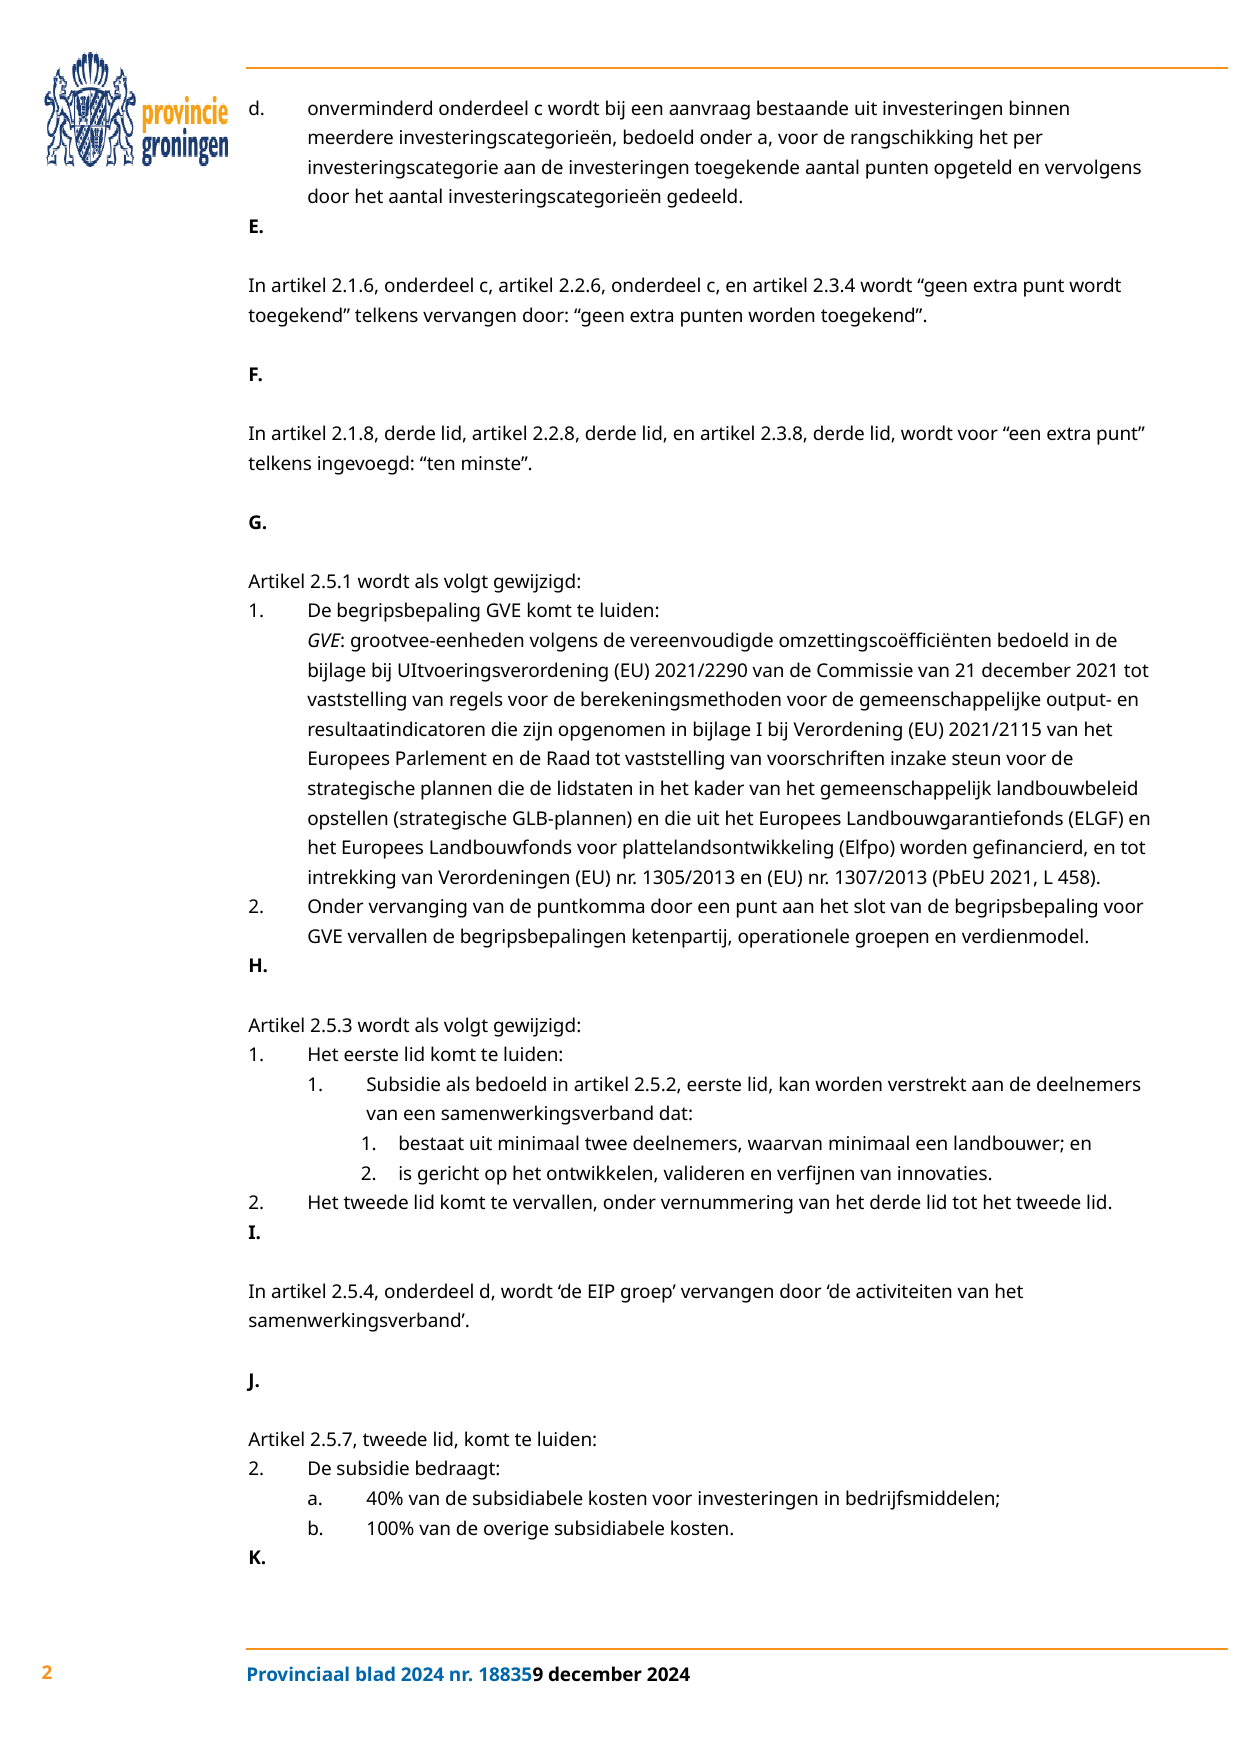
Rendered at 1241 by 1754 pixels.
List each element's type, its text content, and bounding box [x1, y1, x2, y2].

list Het tweede lid komt te vervallen, onder vernummering van het derde lid tot het tweede lid. [248, 1189, 1152, 1215]
text Artikel 2.5.3 wordt als volgt gewijzigd: [248, 1012, 1152, 1038]
picture [41, 47, 231, 172]
text E. [248, 213, 1152, 239]
text In artikel 2.1.6, onderdeel c, artikel 2.2.6, onderdeel c, en artikel 2.3.4 wordt “geen extra punt wordt toegekend” telkens vervangen door: “geen extra punten worden toegekend”. [248, 272, 1152, 328]
text G. [248, 509, 1152, 535]
text In artikel 2.5.4, onderdeel d, wordt ‘de EIP groep’ vervangen door ‘de activiteiten van het samenwerkingsverband’. [248, 1278, 1152, 1333]
text K. [248, 1544, 1152, 1570]
list GVE: grootvee-eenheden volgens de vereenvoudigde omzettingscoëfficiënten bedoeld in de bijlage bij UItvoeringsverordening (EU) 2021/2290 van de Commissie van 21 december 2021 tot vaststelling van regels voor de berekeningsmethoden voor de gemeenschappelijke output- en resultaatindicatoren die zijn opgenomen in bijlage I bij Verordening (EU) 2021/2115 van het Europees Parlement en de Raad tot vaststelling van voorschriften inzake steun voor de strategische plannen die de lidstaten in het kader van het gemeenschappelijk landbouwbeleid opstellen (strategische GLB-plannen) en die uit het Europees Landbouwgarantiefonds (ELGF) en het Europees Landbouwfonds voor plattelandsontwikkeling (Elfpo) worden gefinancierd, en tot intrekking van Verordeningen (EU) nr. 1305/2013 en (EU) nr. 1307/2013 (PbEU 2021, L 458). [248, 627, 1152, 890]
list is gericht op het ontwikkelen, valideren en verfijnen van innovaties. [361, 1160, 1152, 1186]
list De begripsbepaling GVE komt te luiden: [248, 598, 1152, 623]
list 100% van de overige subsidiabele kosten. [307, 1515, 1152, 1541]
text J. [248, 1367, 1152, 1393]
text H. [248, 953, 1152, 978]
list bestaat uit minimaal twee deelnemers, waarvan minimaal een landbouwer; en [361, 1130, 1152, 1156]
list Onder vervanging van de puntkomma door een punt aan het slot van de begripsbepaling voor GVE vervallen de begripsbepalingen ketenpartij, operationele groepen en verdienmodel. [248, 893, 1152, 949]
list 40% van de subsidiabele kosten voor investeringen in bedrijfsmiddelen; [307, 1485, 1152, 1511]
list Het eerste lid komt te luiden: [248, 1041, 1152, 1067]
text Artikel 2.5.7, tweede lid, komt te luiden: [248, 1426, 1152, 1452]
text In artikel 2.1.8, derde lid, artikel 2.2.8, derde lid, en artikel 2.3.8, derde lid, wordt voor “een extra punt” telkens ingevoegd: “ten minste”. [248, 420, 1152, 476]
text F. [248, 361, 1152, 387]
text I. [248, 1219, 1152, 1245]
list De subsidie bedraagt: [248, 1456, 1152, 1481]
text Artikel 2.5.1 wordt als volgt gewijzigd: [248, 568, 1152, 594]
list onverminderd onderdeel c wordt bij een aanvraag bestaande uit investeringen binnen meerdere investeringscategorieën, bedoeld onder a, voor de rangschikking het per investeringscategorie aan de investeringen toegekende aantal punten opgeteld en vervolgens door het aantal investeringscategorieën gedeeld. [248, 95, 1152, 209]
list Subsidie als bedoeld in artikel 2.5.2, eerste lid, kan worden verstrekt aan de deelnemers van een samenwerkingsverband dat: [307, 1071, 1152, 1126]
